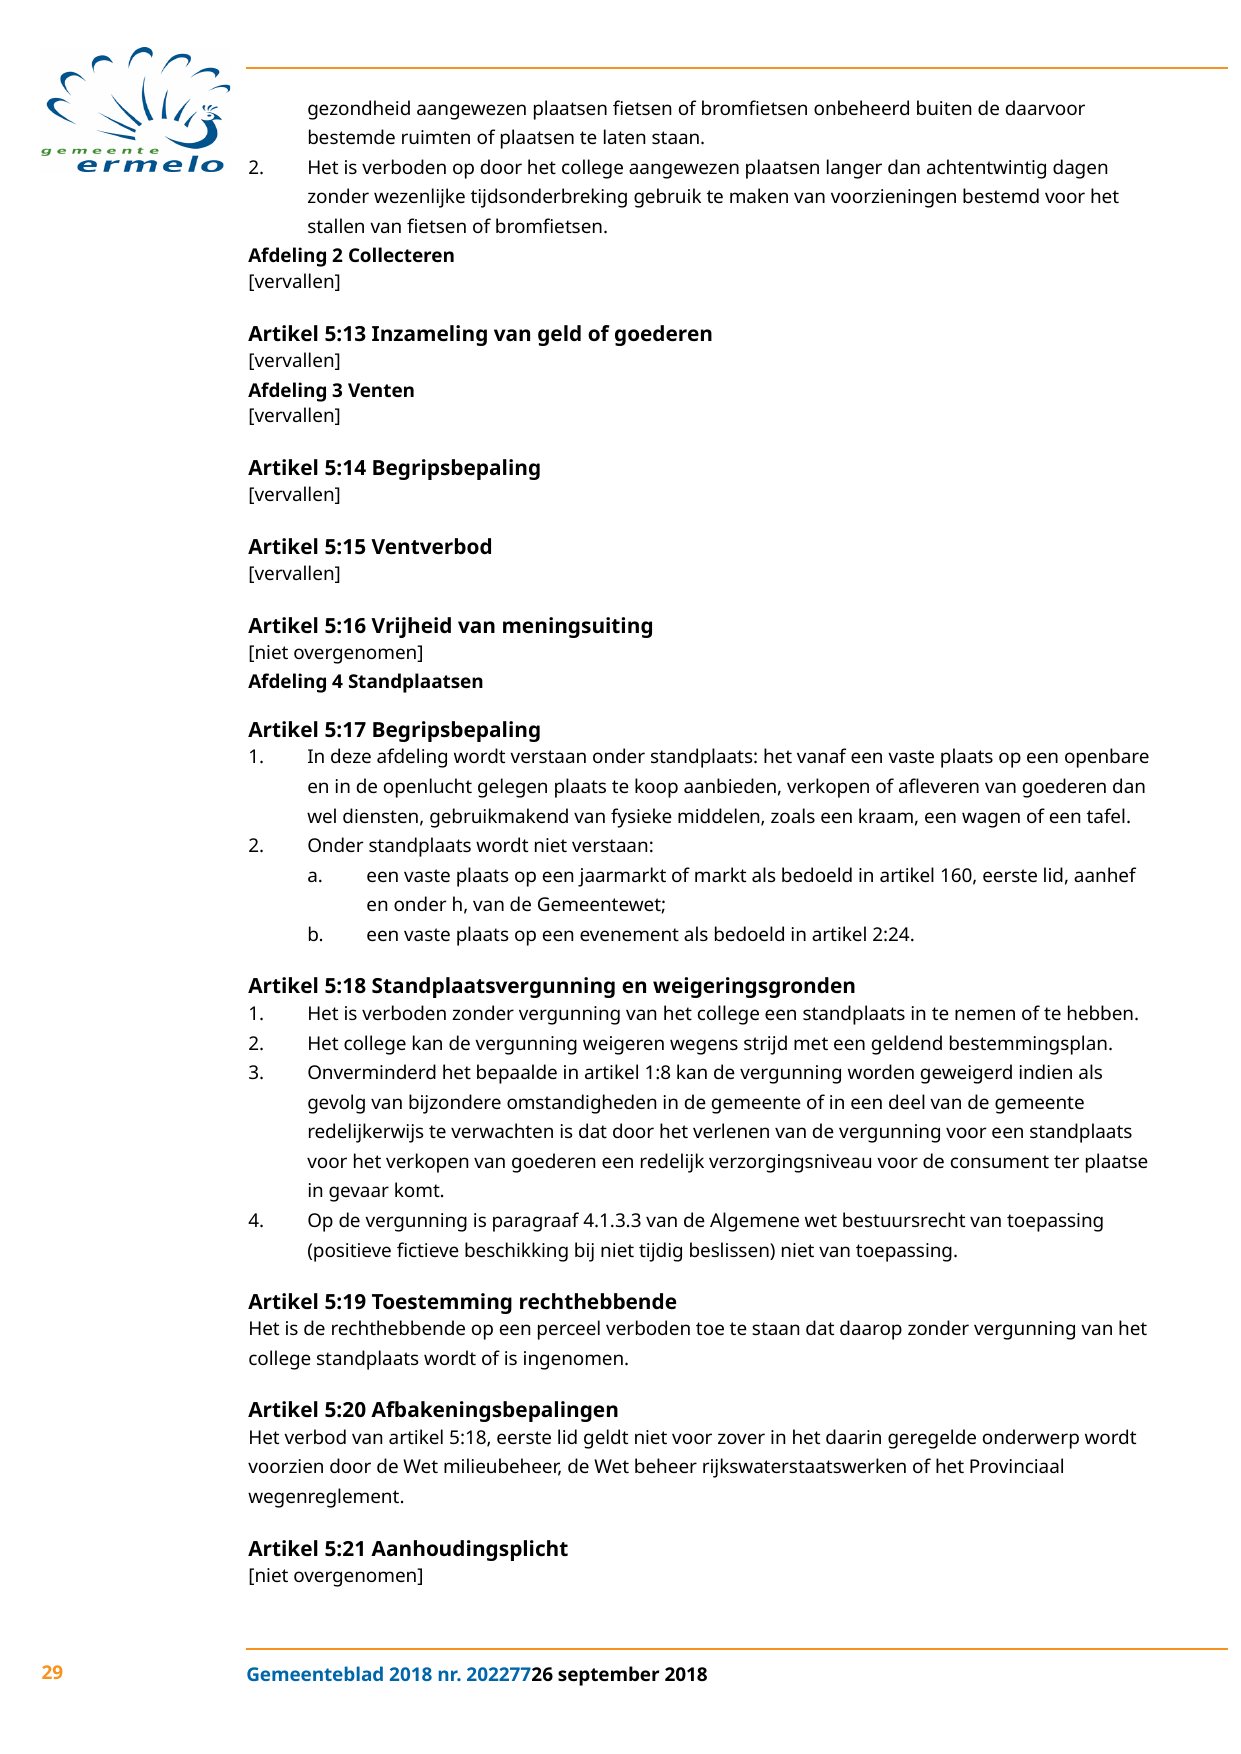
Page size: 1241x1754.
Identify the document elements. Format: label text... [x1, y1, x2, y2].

list een vaste plaats op een jaarmarkt of markt als bedoeld in artikel 160, eerste lid, aanhef en onder h, van de Gemeentewet; [307, 862, 1152, 917]
text Artikel 5:15 Ventverbod [248, 532, 1152, 560]
list gezondheid aangewezen plaatsen fietsen of bromfietsen onbeheerd buiten de daarvoor bestemde ruimten of plaatsen te laten staan. [248, 95, 1152, 150]
text [vervallen] [248, 481, 1152, 507]
text [vervallen] [248, 560, 1152, 586]
list Onverminderd het bepaalde in artikel 1:8 kan de vergunning worden geweigerd indien als gevolg van bijzondere omstandigheden in de gemeente of in een deel van de gemeente redelijkerwijs te verwachten is dat door het verlenen van de vergunning voor een standplaats voor het verkopen van goederen een redelijk verzorgingsniveau voor de consument ter plaatse in gevaar komt. [248, 1059, 1152, 1203]
text Artikel 5:16 Vrijheid van meningsuiting [248, 611, 1152, 639]
text Het verbod van artikel 5:18, eerste lid geldt niet voor zover in het daarin geregelde onderwerp wordt voorzien door de Wet milieubeheer, de Wet beheer rijkswaterstaatswerken of het Provinciaal wegenreglement. [248, 1424, 1152, 1509]
list Het is verboden op door het college aangewezen plaatsen langer dan achtentwintig dagen zonder wezenlijke tijdsonderbreking gebruik te maken van voorzieningen bestemd voor het stallen van fietsen of bromfietsen. [248, 154, 1152, 239]
picture [41, 47, 231, 172]
text [niet overgenomen] [248, 639, 1152, 665]
text [niet overgenomen] [248, 1562, 1152, 1588]
text Artikel 5:14 Begripsbepaling [248, 453, 1152, 481]
text Artikel 5:18 Standplaatsvergunning en weigeringsgronden [248, 972, 1152, 1000]
list Het is verboden zonder vergunning van het college een standplaats in te nemen of te hebben. [248, 1000, 1152, 1026]
text [vervallen] [248, 403, 1152, 428]
list Onder standplaats wordt niet verstaan: [248, 832, 1152, 858]
text Afdeling 3 Venten [248, 377, 1152, 403]
list In deze afdeling wordt verstaan onder standplaats: het vanaf een vaste plaats op een openbare en in de openlucht gelegen plaats te koop aanbieden, verkopen of afleveren van goederen dan wel diensten, gebruikmakend van fysieke middelen, zoals een kraam, een wagen of een tafel. [248, 744, 1152, 829]
text Afdeling 2 Collecteren [248, 243, 1152, 268]
list Het college kan de vergunning weigeren wegens strijd met een geldend bestemmingsplan. [248, 1030, 1152, 1055]
text Artikel 5:21 Aanhoudingsplicht [248, 1534, 1152, 1562]
text Afdeling 4 Standplaatsen [248, 669, 1152, 694]
text Artikel 5:17 Begripsbepaling [248, 715, 1152, 744]
text Artikel 5:20 Afbakeningsbepalingen [248, 1396, 1152, 1424]
text Artikel 5:19 Toestemming rechthebbende [248, 1287, 1152, 1316]
text [vervallen] [248, 268, 1152, 294]
list een vaste plaats op een evenement als bedoeld in artikel 2:24. [307, 921, 1152, 947]
list Op de vergunning is paragraaf 4.1.3.3 van de Algemene wet bestuursrecht van toepassing (positieve fictieve beschikking bij niet tijdig beslissen) niet van toepassing. [248, 1207, 1152, 1262]
text Artikel 5:13 Inzameling van geld of goederen [248, 319, 1152, 347]
text [vervallen] [248, 347, 1152, 373]
text Het is de rechthebbende op een perceel verboden toe te staan dat daarop zonder vergunning van het college standplaats wordt of is ingenomen. [248, 1316, 1152, 1371]
